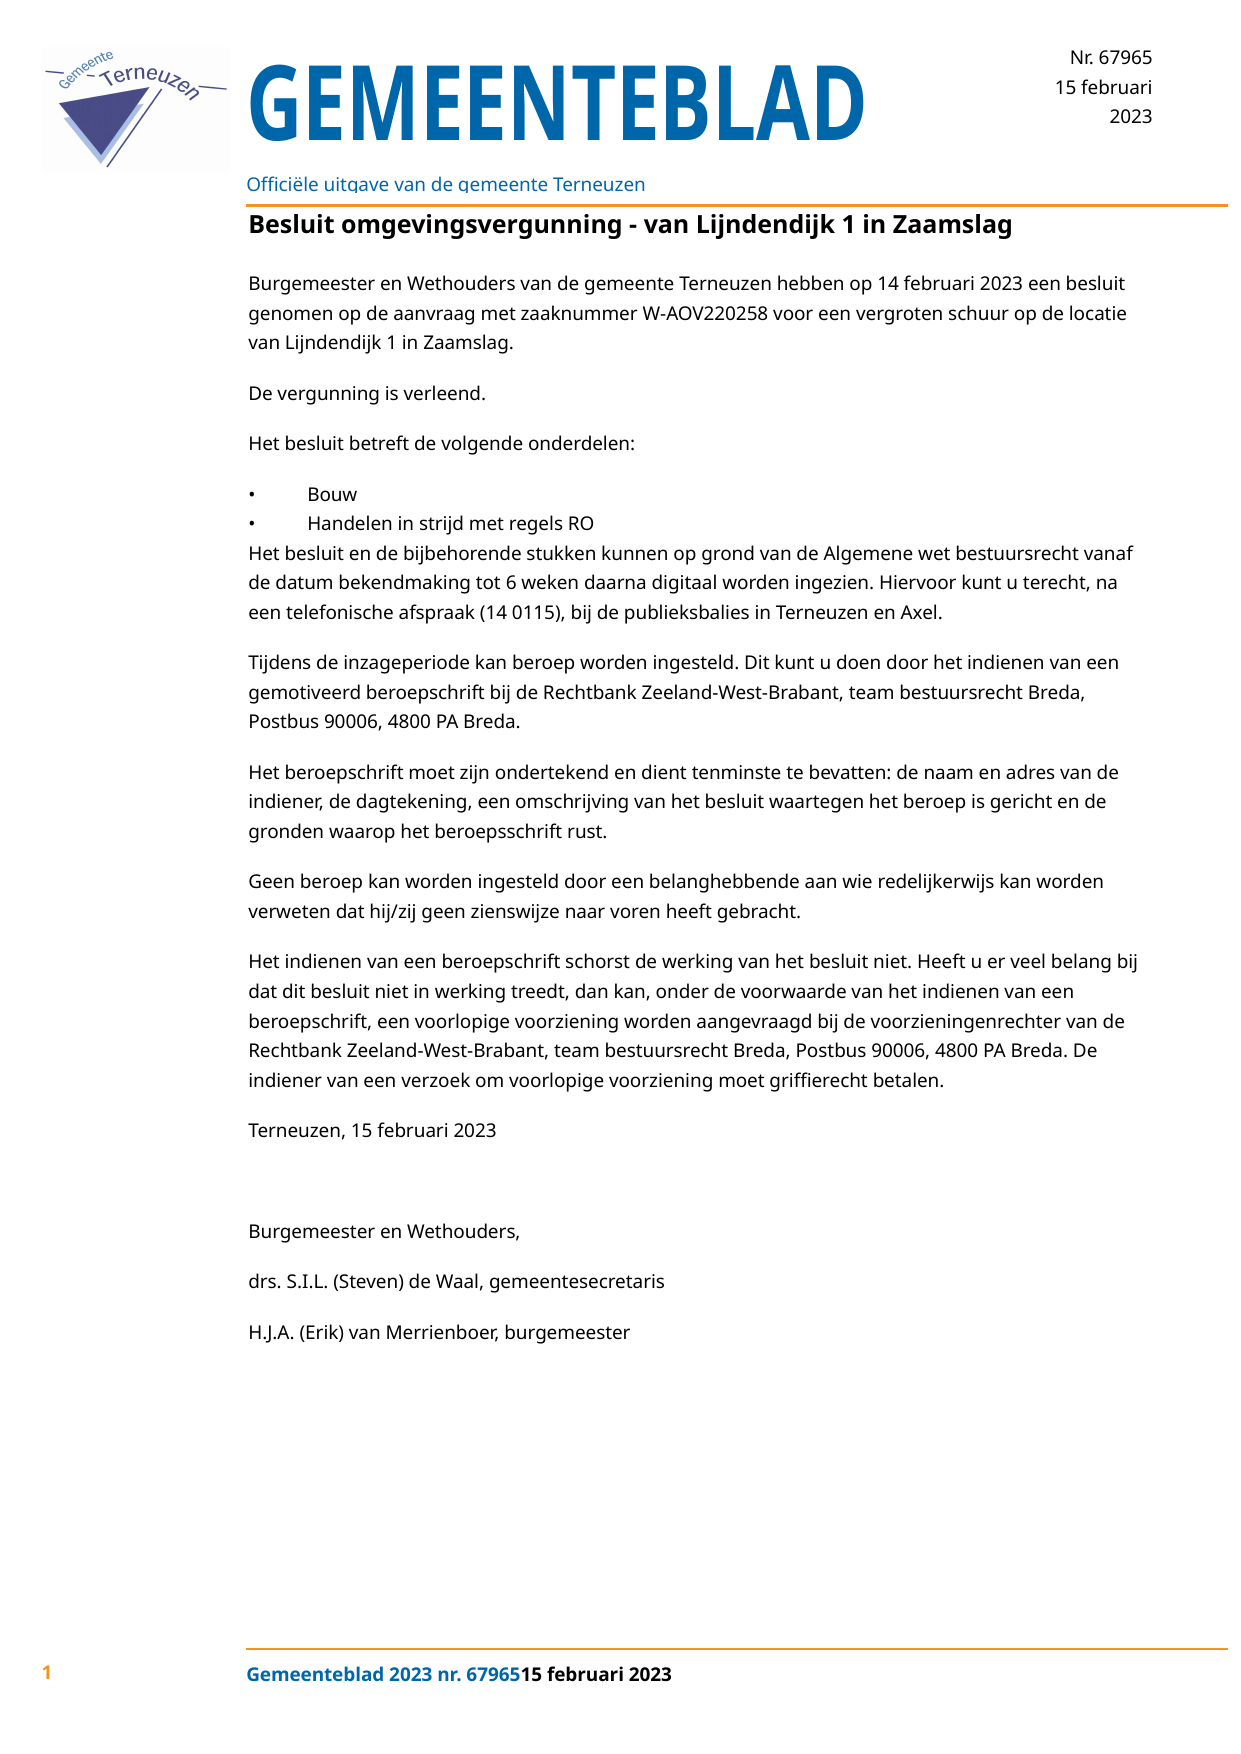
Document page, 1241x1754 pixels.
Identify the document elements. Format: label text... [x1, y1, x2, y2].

text Terneuzen, 15 februari 2023 [248, 1117, 1152, 1143]
text Tijdens de inzageperiode kan beroep worden ingesteld. Dit kunt u doen door het indienen van een gemotiveerd beroepschrift bij de Rechtbank Zeeland-West-Brabant, team bestuursrecht Breda, Postbus 90006, 4800 PA Breda. [248, 649, 1152, 734]
text Geen beroep kan worden ingesteld door een belanghebbende aan wie redelijkerwijs kan worden verweten dat hij/zij geen zienswijze naar voren heeft gebracht. [248, 869, 1152, 924]
list Handelen in strijd met regels RO [248, 510, 1152, 536]
text Burgemeester en Wethouders van de gemeente Terneuzen hebben op 14 februari 2023 een besluit genomen op de aanvraag met zaaknummer W-AOV220258 voor een vergroten schuur op de locatie van Lijndendijk 1 in Zaamslag. [248, 270, 1152, 355]
text Besluit omgevingsvergunning - van Lijndendijk 1 in Zaamslag [248, 207, 1152, 241]
text drs. S.I.L. (Steven) de Waal, gemeentesecretaris [248, 1269, 1152, 1294]
text Het besluit betreft de volgende onderdelen: [248, 430, 1152, 456]
text De vergunning is verleend. [248, 380, 1152, 406]
text H.J.A. (Erik) van Merrienboer, burgemeester [248, 1319, 1152, 1345]
text Burgemeester en Wethouders, [248, 1218, 1152, 1244]
text Het indienen van een beroepschrift schorst de werking van het besluit niet. Heeft u er veel belang bij dat dit besluit niet in werking treedt, dan kan, onder de voorwaarde van het indienen van een beroepschrift, een voorlopige voorziening worden aangevraagd bij de voorzieningenrechter van de Rechtbank Zeeland-West-Brabant, team bestuursrecht Breda, Postbus 90006, 4800 PA Breda. De indiener van een verzoek om voorlopige voorziening moet griffierecht betalen. [248, 949, 1152, 1093]
text Het beroepschrift moet zijn ondertekend en dient tenminste te bevatten: de naam en adres van de indiener, de dagtekening, een omschrijving van het besluit waartegen het beroep is gericht en de gronden waarop het beroepsschrift rust. [248, 759, 1152, 844]
text Het besluit en de bijbehorende stukken kunnen op grond van de Algemene wet bestuursrecht vanaf de datum bekendmaking tot 6 weken daarna digitaal worden ingezien. Hiervoor kunt u terecht, na een telefonische afspraak (14 0115), bij de publieksbalies in Terneuzen en Axel. [248, 540, 1152, 625]
picture [41, 47, 231, 172]
list Bouw [248, 481, 1152, 506]
